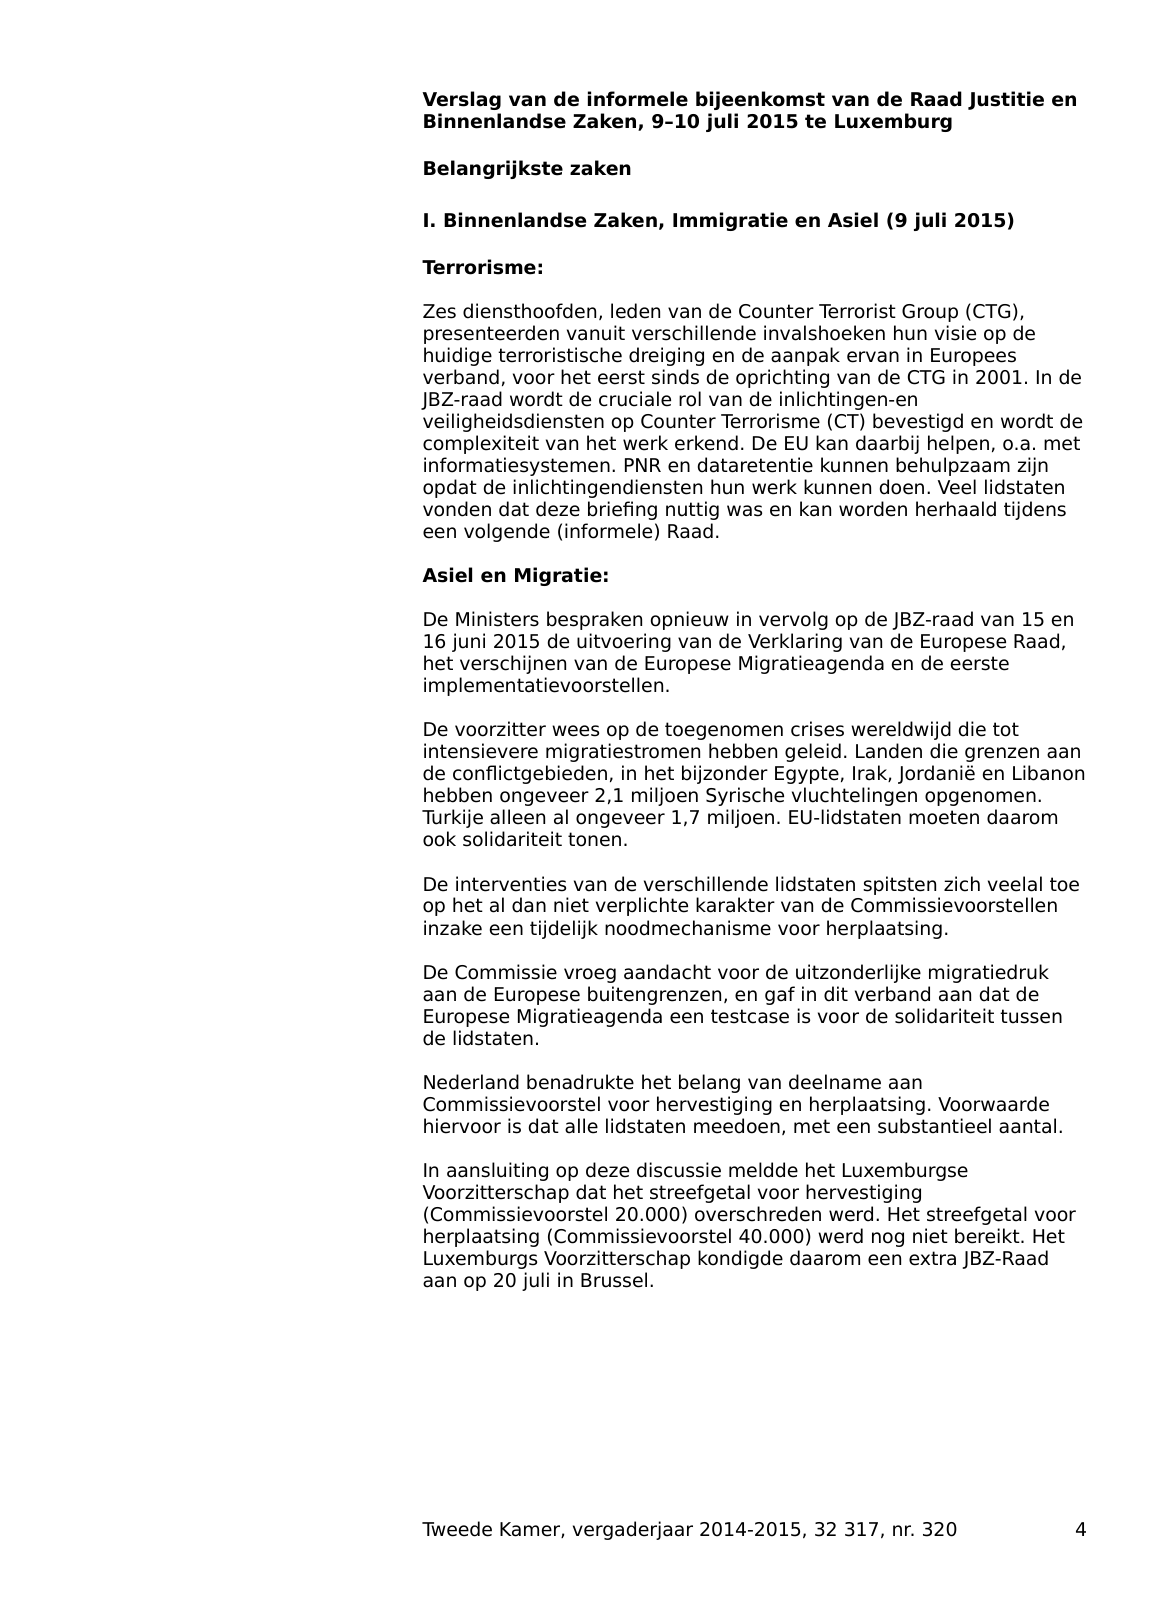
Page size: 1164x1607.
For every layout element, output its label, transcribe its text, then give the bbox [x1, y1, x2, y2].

subtitle Terrorisme: [422, 257, 1087, 279]
text Nederland benadrukte het belang van deelname aan Commissievoorstel voor hervestiging en herplaatsing. Voorwaarde hiervoor is dat alle lidstaten meedoen, met een substantieel aantal. [422, 1072, 1087, 1138]
subtitle Belangrijkste zaken [422, 158, 1087, 180]
text Zes diensthoofden, leden van de Counter Terrorist Group (CTG), presenteerden vanuit verschillende invalshoeken hun visie op de huidige terroristische dreiging en de aanpak ervan in Europees verband, voor het eerst sinds de oprichting van de CTG in 2001. In de JBZ-raad wordt de cruciale rol van de inlichtingen-en veiligheidsdiensten op Counter Terrorisme (CT) bevestigd en wordt de complexiteit van het werk erkend. De EU kan daarbij helpen, o.a. met informatiesystemen. PNR en dataretentie kunnen behulpzaam zijn opdat de inlichtingendiensten hun werk kunnen doen. Veel lidstaten vonden dat deze briefing nuttig was en kan worden herhaald tijdens een volgende (informele) Raad. [422, 301, 1087, 543]
subtitle Verslag van de informele bijeenkomst van de Raad Justitie en Binnenlandse Zaken, 9–10 juli 2015 te Luxemburg [422, 89, 1087, 133]
text De Commissie vroeg aandacht voor de uitzonderlijke migratiedruk aan de Europese buitengrenzen, en gaf in dit verband aan dat de Europese Migratieagenda een testcase is voor de solidariteit tussen de lidstaten. [422, 962, 1087, 1049]
text De interventies van de verschillende lidstaten spitsten zich veelal toe op het al dan niet verplichte karakter van de Commissievoorstellen inzake een tijdelijk noodmechanisme voor herplaatsing. [422, 873, 1087, 939]
subtitle Asiel en Migratie: [422, 565, 1087, 587]
text De voorzitter wees op de toegenomen crises wereldwijd die tot intensievere migratiestromen hebben geleid. Landen die grenzen aan de conflictgebieden, in het bijzonder Egypte, Irak, Jordanië en Libanon hebben ongeveer 2,1 miljoen Syrische vluchtelingen opgenomen. Turkije alleen al ongeveer 1,7 miljoen. EU-lidstaten moeten daarom ook solidariteit tonen. [422, 719, 1087, 851]
text In aansluiting op deze discussie meldde het Luxemburgse Voorzitterschap dat het streefgetal voor hervestiging (Commissievoorstel 20.000) overschreden werd. Het streefgetal voor herplaatsing (Commissievoorstel 40.000) werd nog niet bereikt. Het Luxemburgs Voorzitterschap kondigde daarom een extra JBZ-Raad aan op 20 juli in Brussel. [422, 1160, 1087, 1292]
text De Ministers bespraken opnieuw in vervolg op de JBZ-raad van 15 en 16 juni 2015 de uitvoering van de Verklaring van de Europese Raad, het verschijnen van de Europese Migratieagenda en de eerste implementatievoorstellen. [422, 609, 1087, 697]
subtitle I. Binnenlandse Zaken, Immigratie en Asiel (9 juli 2015) [422, 210, 1087, 232]
